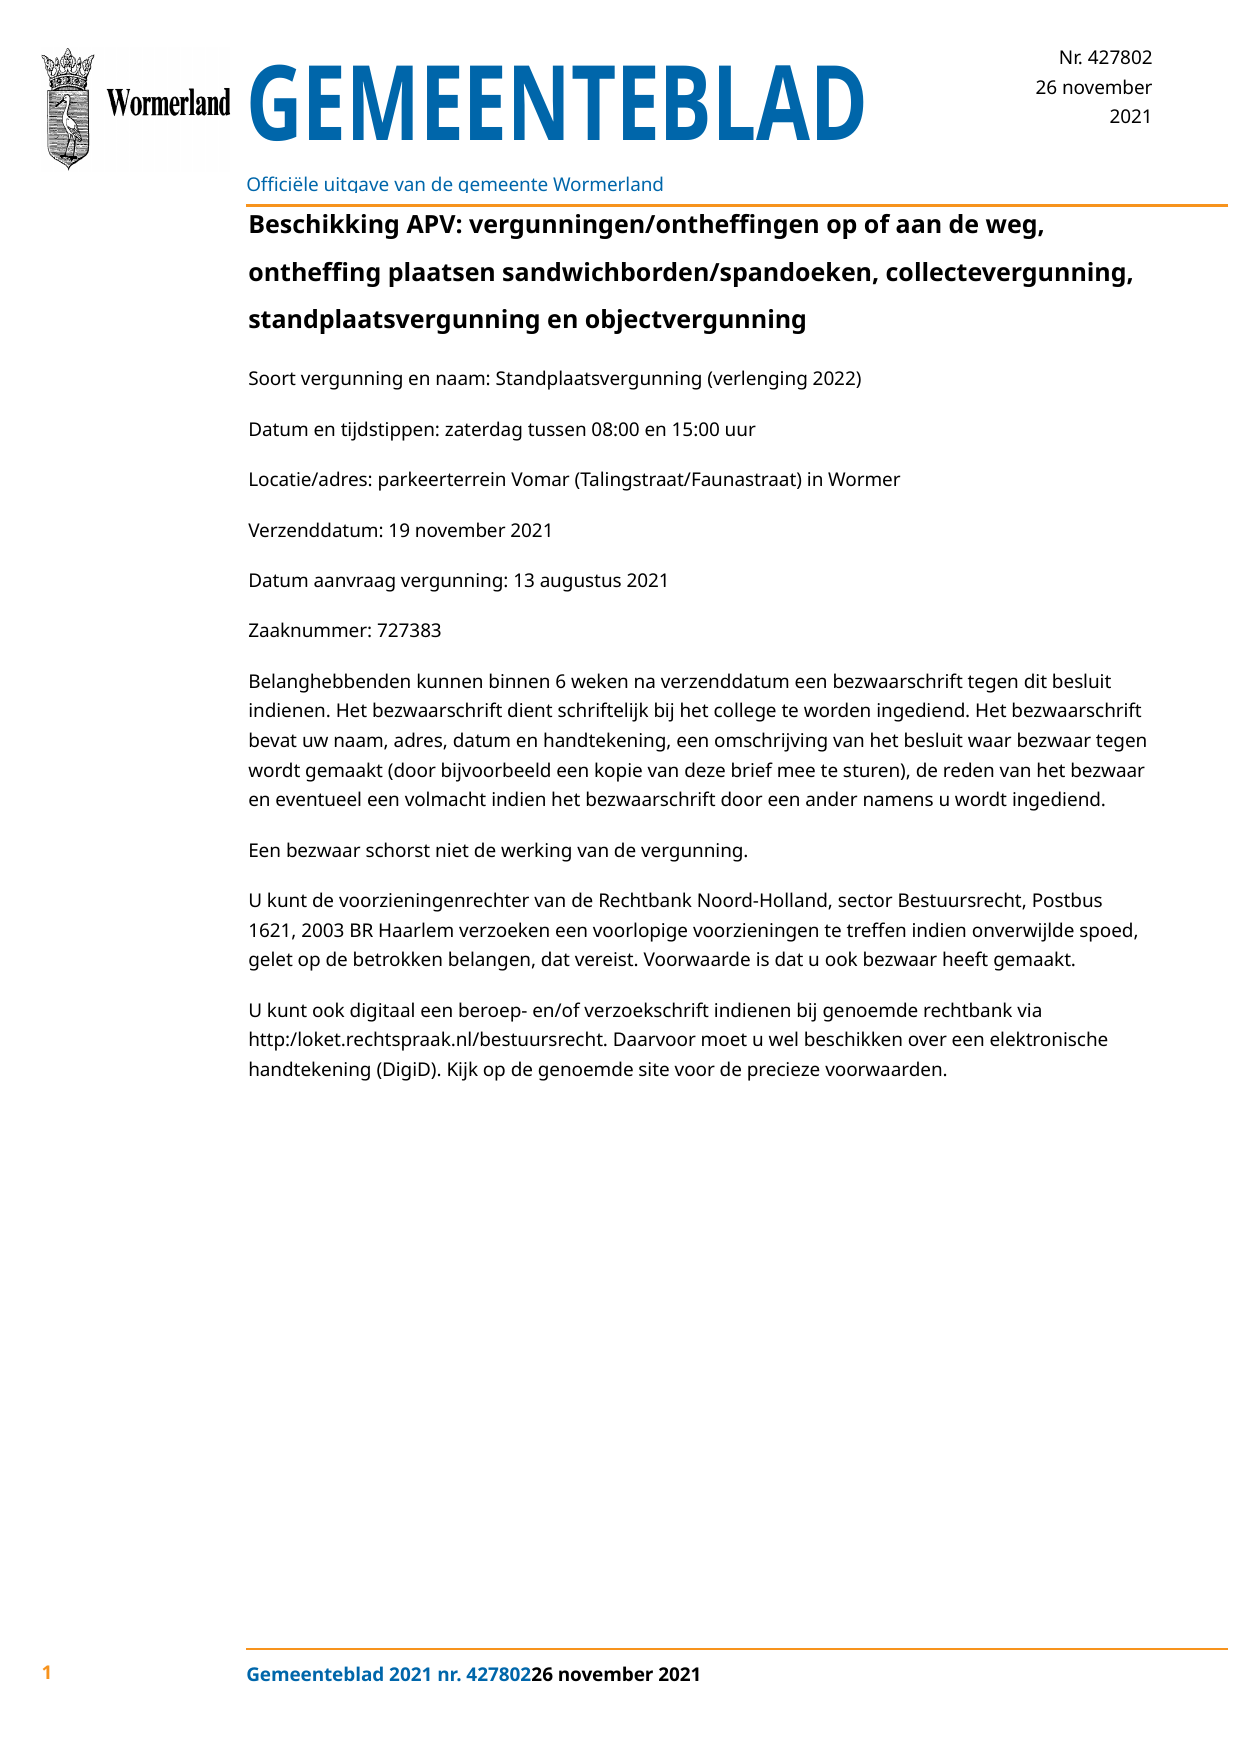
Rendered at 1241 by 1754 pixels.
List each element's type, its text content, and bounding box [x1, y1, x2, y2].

text Verzenddatum: 19 november 2021 [248, 517, 1152, 542]
text Belanghebbenden kunnen binnen 6 weken na verzenddatum een bezwaarschrift tegen dit besluit indienen. Het bezwaarschrift dient schriftelijk bij het college te worden ingediend. Het bezwaarschrift bevat uw naam, adres, datum en handtekening, een omschrijving van het besluit waar bezwaar tegen wordt gemaakt (door bijvoorbeeld een kopie van deze brief mee te sturen), de reden van het bezwaar en eventueel een volmacht indien het bezwaarschrift door een ander namens u wordt ingediend. [248, 668, 1152, 812]
text Locatie/adres: parkeerterrein Vomar (Talingstraat/Faunastraat) in Wormer [248, 466, 1152, 492]
picture [41, 47, 231, 172]
text Datum en tijdstippen: zaterdag tussen 08:00 en 15:00 uur [248, 416, 1152, 442]
text Een bezwaar schorst niet de werking van de vergunning. [248, 837, 1152, 862]
text Datum aanvraag vergunning: 13 augustus 2021 [248, 567, 1152, 593]
text Soort vergunning en naam: Standplaatsvergunning (verlenging 2022) [248, 366, 1152, 391]
text U kunt ook digitaal een beroep- en/of verzoekschrift indienen bij genoemde rechtbank via http:/loket.rechtspraak.nl/bestuursrecht. Daarvoor moet u wel beschikken over een elektronische handtekening (DigiD). Kijk op de genoemde site voor de precieze voorwaarden. [248, 997, 1152, 1082]
text U kunt de voorzieningenrechter van de Rechtbank Noord-Holland, sector Bestuursrecht, Postbus 1621, 2003 BR Haarlem verzoeken een voorlopige voorzieningen te treffen indien onverwijlde spoed, gelet op de betrokken belangen, dat vereist. Voorwaarde is dat u ook bezwaar heeft gemaakt. [248, 887, 1152, 972]
text Zaaknummer: 727383 [248, 618, 1152, 643]
text Beschikking APV: vergunningen/ontheffingen op of aan de weg, ontheffing plaatsen sandwichborden/spandoeken, collectevergunning, standplaatsvergunning en objectvergunning [248, 207, 1152, 336]
